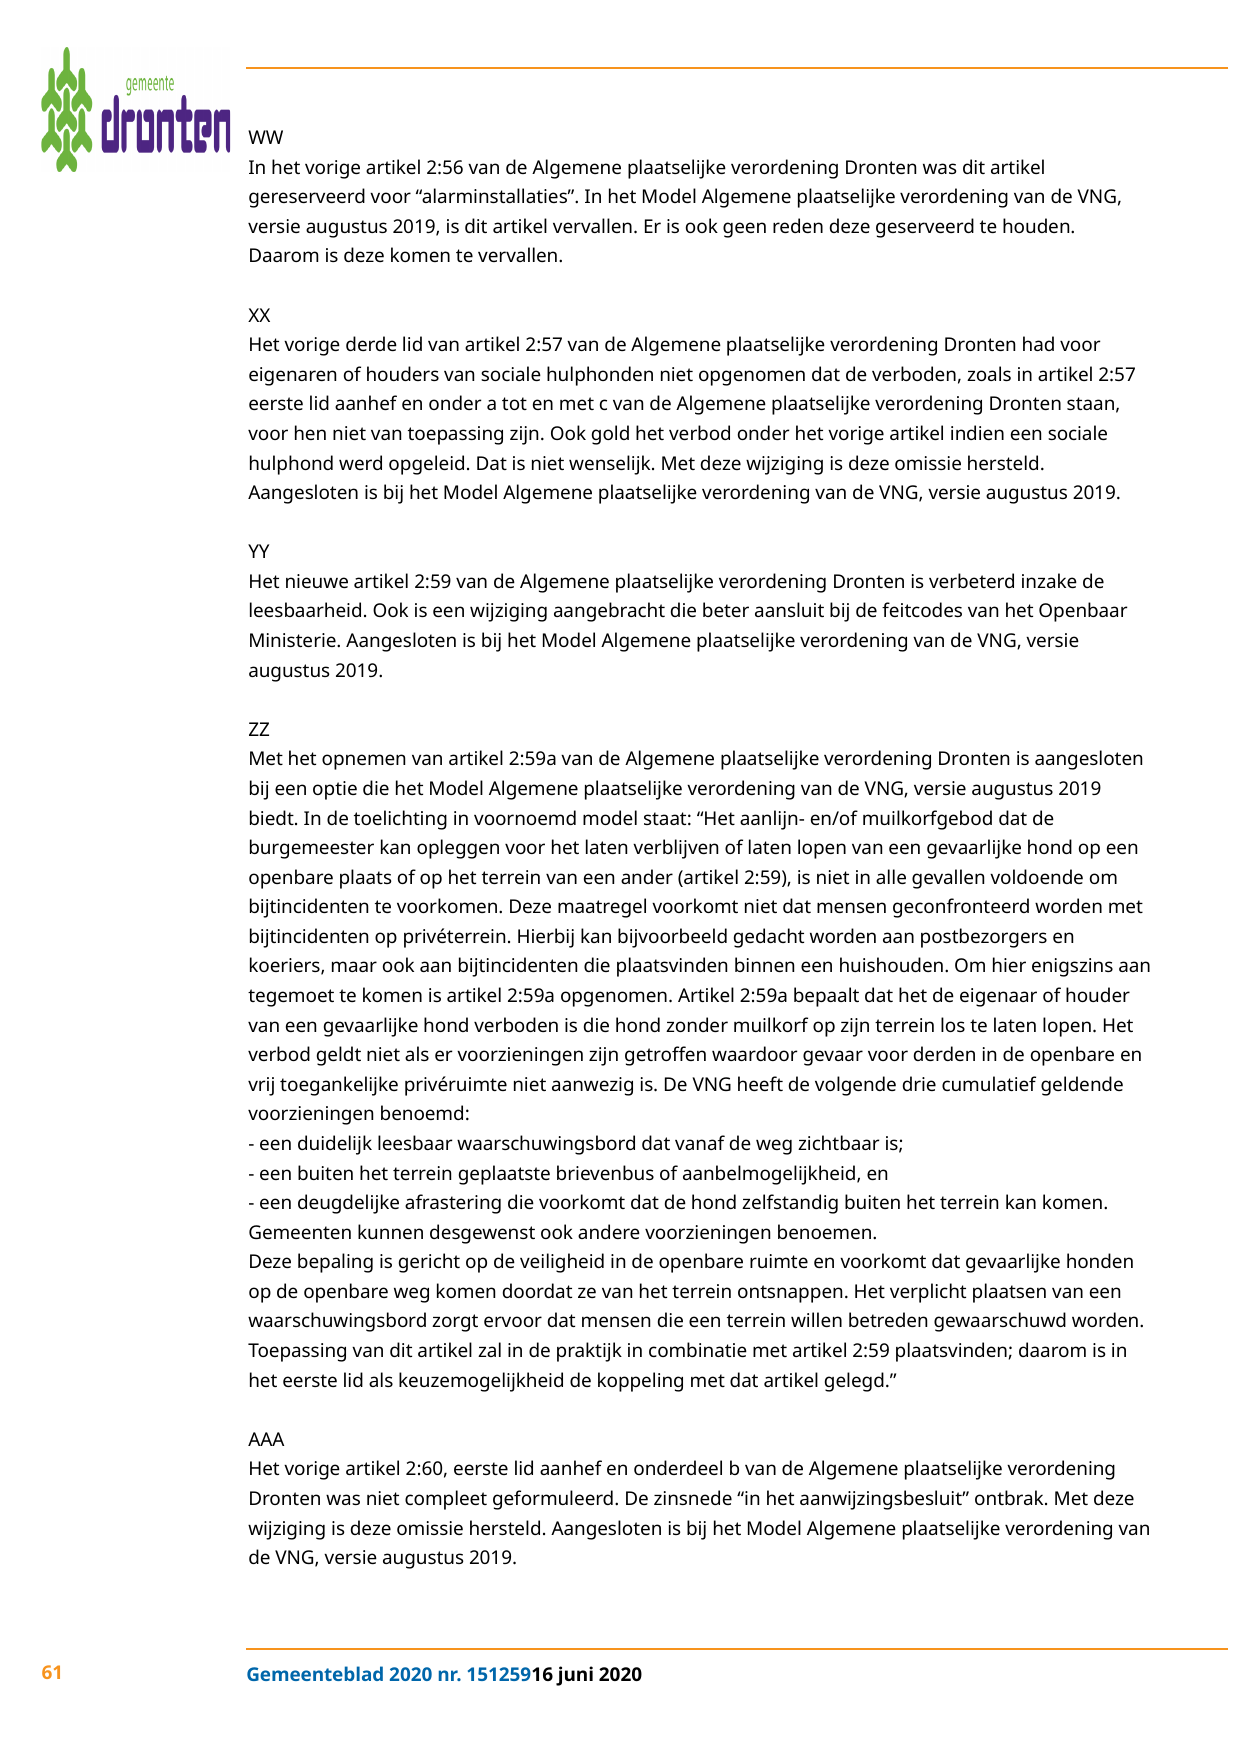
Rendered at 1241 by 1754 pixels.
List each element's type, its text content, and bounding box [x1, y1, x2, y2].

text - een duidelijk leesbaar waarschuwingsbord dat vanaf de weg zichtbaar is; [248, 1130, 1152, 1156]
text Het nieuwe artikel 2:59 van de Algemene plaatselijke verordening Dronten is verbeterd inzake de leesbaarheid. Ook is een wijziging aangebracht die beter aansluit bij de feitcodes van het Openbaar Ministerie. Aangesloten is bij het Model Algemene plaatselijke verordening van de VNG, versie augustus 2019. [248, 568, 1152, 683]
text In het vorige artikel 2:56 van de Algemene plaatselijke verordening Dronten was dit artikel gereserveerd voor “alarminstallaties”. In het Model Algemene plaatselijke verordening van de VNG, versie augustus 2019, is dit artikel vervallen. Er is ook geen reden deze geserveerd te houden. Daarom is deze komen te vervallen. [248, 154, 1152, 268]
text WW [248, 124, 1152, 150]
text Met het opnemen van artikel 2:59a van de Algemene plaatselijke verordening Dronten is aangesloten bij een optie die het Model Algemene plaatselijke verordening van de VNG, versie augustus 2019 biedt. In de toelichting in voornoemd model staat: “Het aanlijn- en/of muilkorfgebod dat de burgemeester kan opleggen voor het laten verblijven of laten lopen van een gevaarlijke hond op een openbare plaats of op het terrein van een ander (artikel 2:59), is niet in alle gevallen voldoende om bijtincidenten te voorkomen. Deze maatregel voorkomt niet dat mensen geconfronteerd worden met bijtincidenten op privéterrein. Hierbij kan bijvoorbeeld gedacht worden aan postbezorgers en koeriers, maar ook aan bijtincidenten die plaatsvinden binnen een huishouden. Om hier enigszins aan tegemoet te komen is artikel 2:59a opgenomen. Artikel 2:59a bepaalt dat het de eigenaar of houder van een gevaarlijke hond verboden is die hond zonder muilkorf op zijn terrein los te laten lopen. Het verbod geldt niet als er voorzieningen zijn getroffen waardoor gevaar voor derden in de openbare en vrij toegankelijke privéruimte niet aanwezig is. De VNG heeft de volgende drie cumulatief geldende voorzieningen benoemd: [248, 746, 1152, 1126]
text Gemeenten kunnen desgewenst ook andere voorzieningen benoemen. [248, 1219, 1152, 1245]
text ZZ [248, 716, 1152, 742]
text XX [248, 302, 1152, 328]
text YY [248, 538, 1152, 564]
text - een buiten het terrein geplaatste brievenbus of aanbelmogelijkheid, en [248, 1160, 1152, 1186]
text Deze bepaling is gericht op de veiligheid in de openbare ruimte en voorkomt dat gevaarlijke honden op de openbare weg komen doordat ze van het terrein ontsnappen. Het verplicht plaatsen van een waarschuwingsbord zorgt ervoor dat mensen die een terrein willen betreden gewaarschuwd worden. Toepassing van dit artikel zal in de praktijk in combinatie met artikel 2:59 plaatsvinden; daarom is in het eerste lid als keuzemogelijkheid de koppeling met dat artikel gelegd.” [248, 1248, 1152, 1393]
text AAA [248, 1426, 1152, 1452]
text Het vorige artikel 2:60, eerste lid aanhef en onderdeel b van de Algemene plaatselijke verordening Dronten was niet compleet geformuleerd. De zinsnede “in het aanwijzingsbesluit” ontbrak. Met deze wijziging is deze omissie hersteld. Aangesloten is bij het Model Algemene plaatselijke verordening van de VNG, versie augustus 2019. [248, 1456, 1152, 1570]
picture [41, 47, 231, 172]
text - een deugdelijke afrastering die voorkomt dat de hond zelfstandig buiten het terrein kan komen. [248, 1189, 1152, 1215]
text Het vorige derde lid van artikel 2:57 van de Algemene plaatselijke verordening Dronten had voor eigenaren of houders van sociale hulphonden niet opgenomen dat de verboden, zoals in artikel 2:57 eerste lid aanhef en onder a tot en met c van de Algemene plaatselijke verordening Dronten staan, voor hen niet van toepassing zijn. Ook gold het verbod onder het vorige artikel indien een sociale hulphond werd opgeleid. Dat is niet wenselijk. Met deze wijziging is deze omissie hersteld. Aangesloten is bij het Model Algemene plaatselijke verordening van de VNG, versie augustus 2019. [248, 331, 1152, 505]
